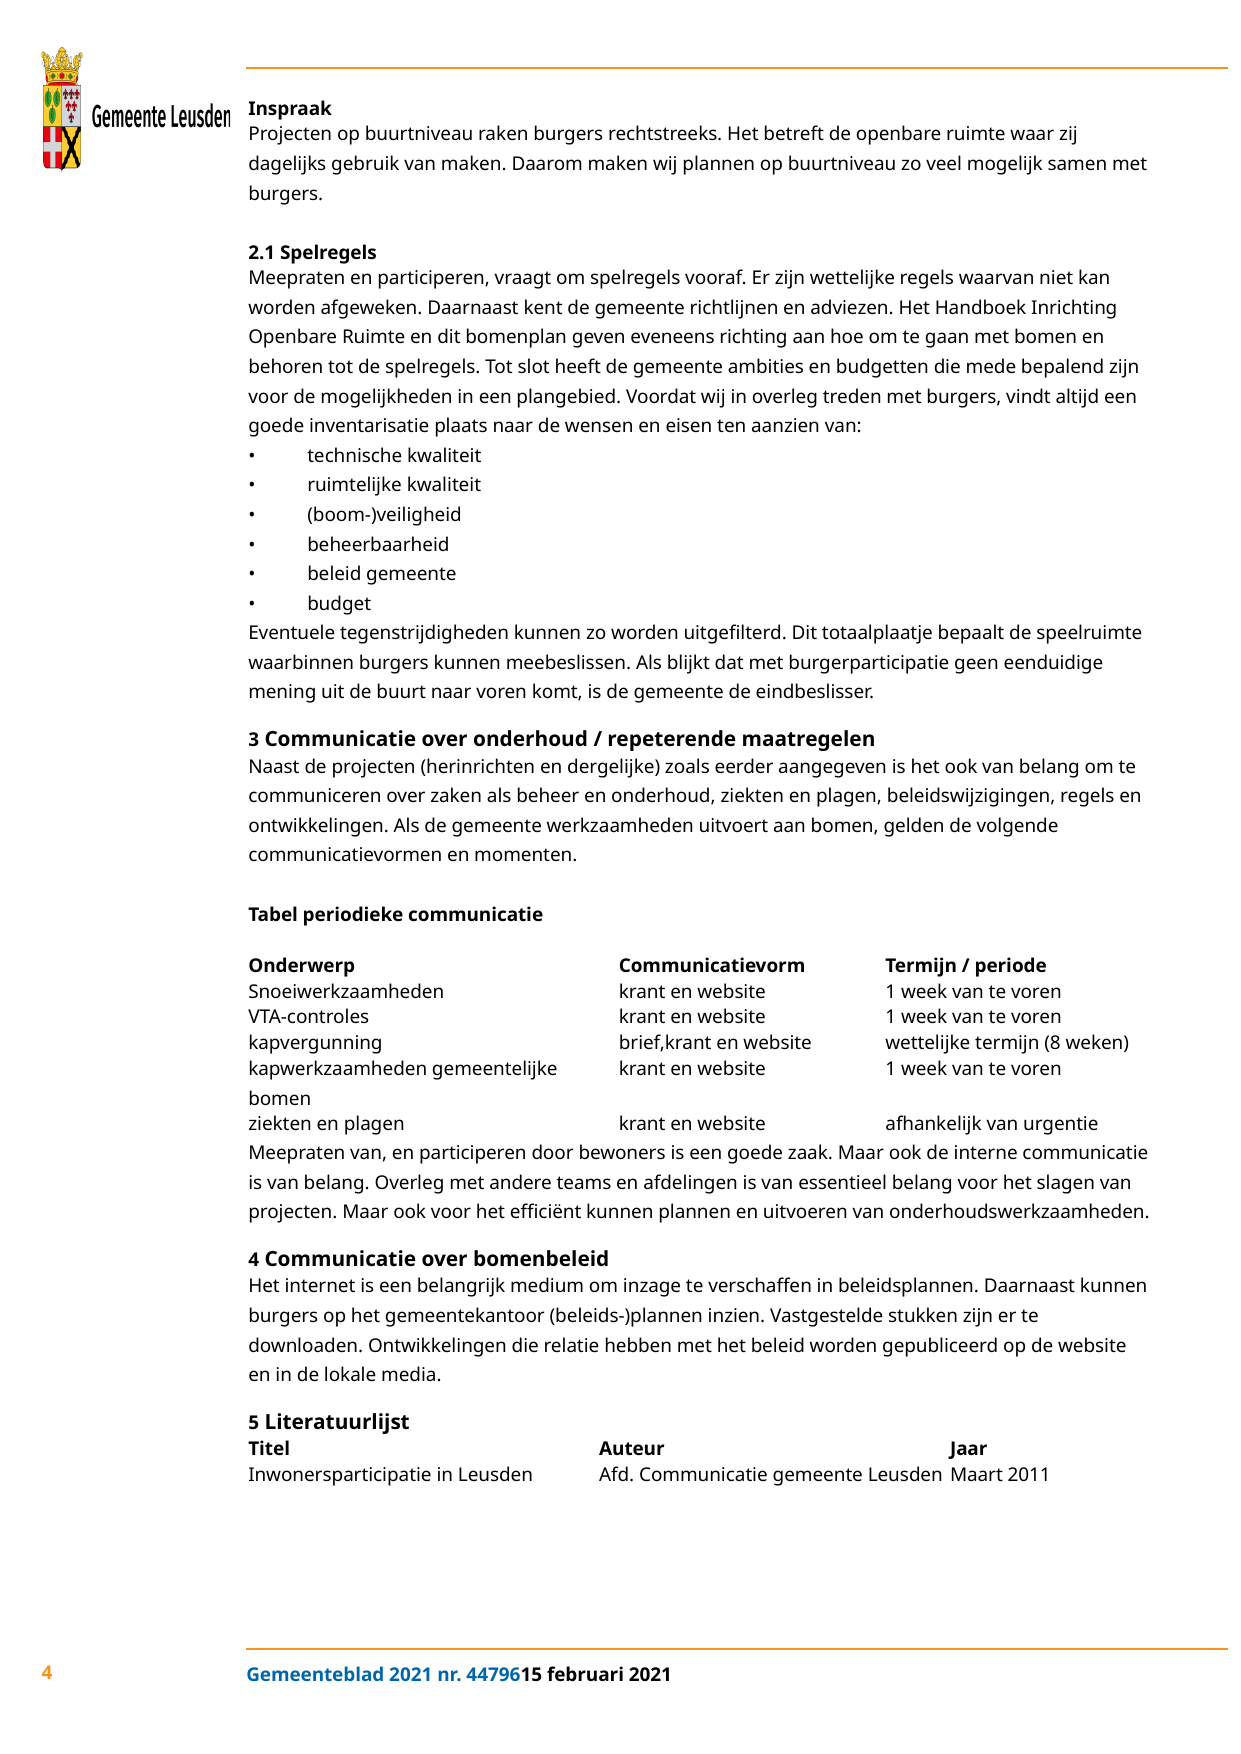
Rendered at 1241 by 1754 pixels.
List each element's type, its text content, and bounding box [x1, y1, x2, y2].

table_cell wettelijke termijn (8 weken) [885, 1030, 1152, 1055]
table_header Titel [248, 1436, 599, 1461]
list beheerbaarheid [248, 531, 1152, 557]
picture [41, 47, 231, 172]
text Projecten op buurtniveau raken burgers rechtstreeks. Het betreft de openbare ruimte waar zij dagelijks gebruik van maken. Daarom maken wij plannen op buurtniveau zo veel mogelijk samen met burgers. [248, 121, 1152, 205]
table_cell 1 week van te voren [885, 978, 1152, 1004]
list beleid gemeente [248, 560, 1152, 586]
text Meepraten van, en participeren door bewoners is een goede zaak. Maar ook de interne communicatie is van belang. Overleg met andere teams en afdelingen is van essentieel belang voor het slagen van projecten. Maar ook voor het efficiënt kunnen plannen en uitvoeren van onderhoudswerkzaamheden. [248, 1139, 1152, 1224]
table_cell Inwonersparticipatie in Leusden [248, 1461, 599, 1487]
text 4 Communicatie over bomenbeleid [248, 1244, 1152, 1273]
table_cell krant en website [619, 1004, 885, 1029]
table_cell [619, 927, 885, 952]
table_cell 1 week van te voren [885, 1004, 1152, 1029]
table_cell [248, 927, 619, 952]
table_cell 1 week van te voren [885, 1055, 1152, 1111]
list budget [248, 590, 1152, 616]
text 5 Literatuurlijst [248, 1407, 1152, 1436]
table_cell krant en website [619, 1111, 885, 1136]
table_header Auteur [599, 1436, 950, 1461]
table_cell Snoeiwerkzaamheden [248, 978, 619, 1004]
table_cell [885, 927, 1152, 952]
table_cell kapvergunning [248, 1030, 619, 1055]
list (boom-)veiligheid [248, 501, 1152, 527]
text 2.1 Spelregels [248, 239, 1152, 264]
list technische kwaliteit [248, 442, 1152, 468]
table_header Jaar [950, 1436, 1152, 1461]
table_cell krant en website [619, 1055, 885, 1111]
text Het internet is een belangrijk medium om inzage te verschaffen in beleidsplannen. Daarnaast kunnen burgers op het gemeentekantoor (beleids-)plannen inzien. Vastgestelde stukken zijn er te downloaden. Ontwikkelingen die relatie hebben met het beleid worden gepubliceerd op de website en in de lokale media. [248, 1273, 1152, 1387]
table_cell ziekten en plagen [248, 1111, 619, 1136]
table_header [885, 901, 1152, 927]
text Naast de projecten (herinrichten en dergelijke) zoals eerder aangegeven is het ook van belang om te communiceren over zaken als beheer en onderhoud, ziekten en plagen, beleidswijzigingen, regels en ontwikkelingen. Als de gemeente werkzaamheden uitvoert aan bomen, gelden de volgende communicatievormen en momenten. [248, 753, 1152, 867]
table_cell Onderwerp [248, 952, 619, 978]
text Eventuele tegenstrijdigheden kunnen zo worden uitgefilterd. Dit totaalplaatje bepaalt de speelruimte waarbinnen burgers kunnen meebeslissen. Als blijkt dat met burgerparticipatie geen eenduidige mening uit de buurt naar voren komt, is de gemeente de eindbeslisser. [248, 619, 1152, 704]
list ruimtelijke kwaliteit [248, 472, 1152, 497]
table_cell Termijn / periode [885, 952, 1152, 978]
text Inspraak [248, 95, 1152, 121]
table_header [619, 901, 885, 927]
table_cell afhankelijk van urgentie [885, 1111, 1152, 1136]
table_cell Maart 2011 [950, 1461, 1152, 1487]
table_header Tabel periodieke communicatie [248, 901, 619, 927]
table_cell VTA-controles [248, 1004, 619, 1029]
table_cell Afd. Communicatie gemeente Leusden [599, 1461, 950, 1487]
text Meepraten en participeren, vraagt om spelregels vooraf. Er zijn wettelijke regels waarvan niet kan worden afgeweken. Daarnaast kent de gemeente richtlijnen en adviezen. Het Handboek Inrichting Openbare Ruimte en dit bomenplan geven eveneens richting aan hoe om te gaan met bomen en behoren tot de spelregels. Tot slot heeft de gemeente ambities en budgetten die mede bepalend zijn voor de mogelijkheden in een plangebied. Voordat wij in overleg treden met burgers, vindt altijd een goede inventarisatie plaats naar de wensen en eisen ten aanzien van: [248, 264, 1152, 438]
table_cell kapwerkzaamheden gemeentelijke bomen [248, 1055, 619, 1111]
table_cell Communicatievorm [619, 952, 885, 978]
text 3 Communicatie over onderhoud / repeterende maatregelen [248, 724, 1152, 753]
table_cell brief,krant en website [619, 1030, 885, 1055]
table_cell krant en website [619, 978, 885, 1004]
